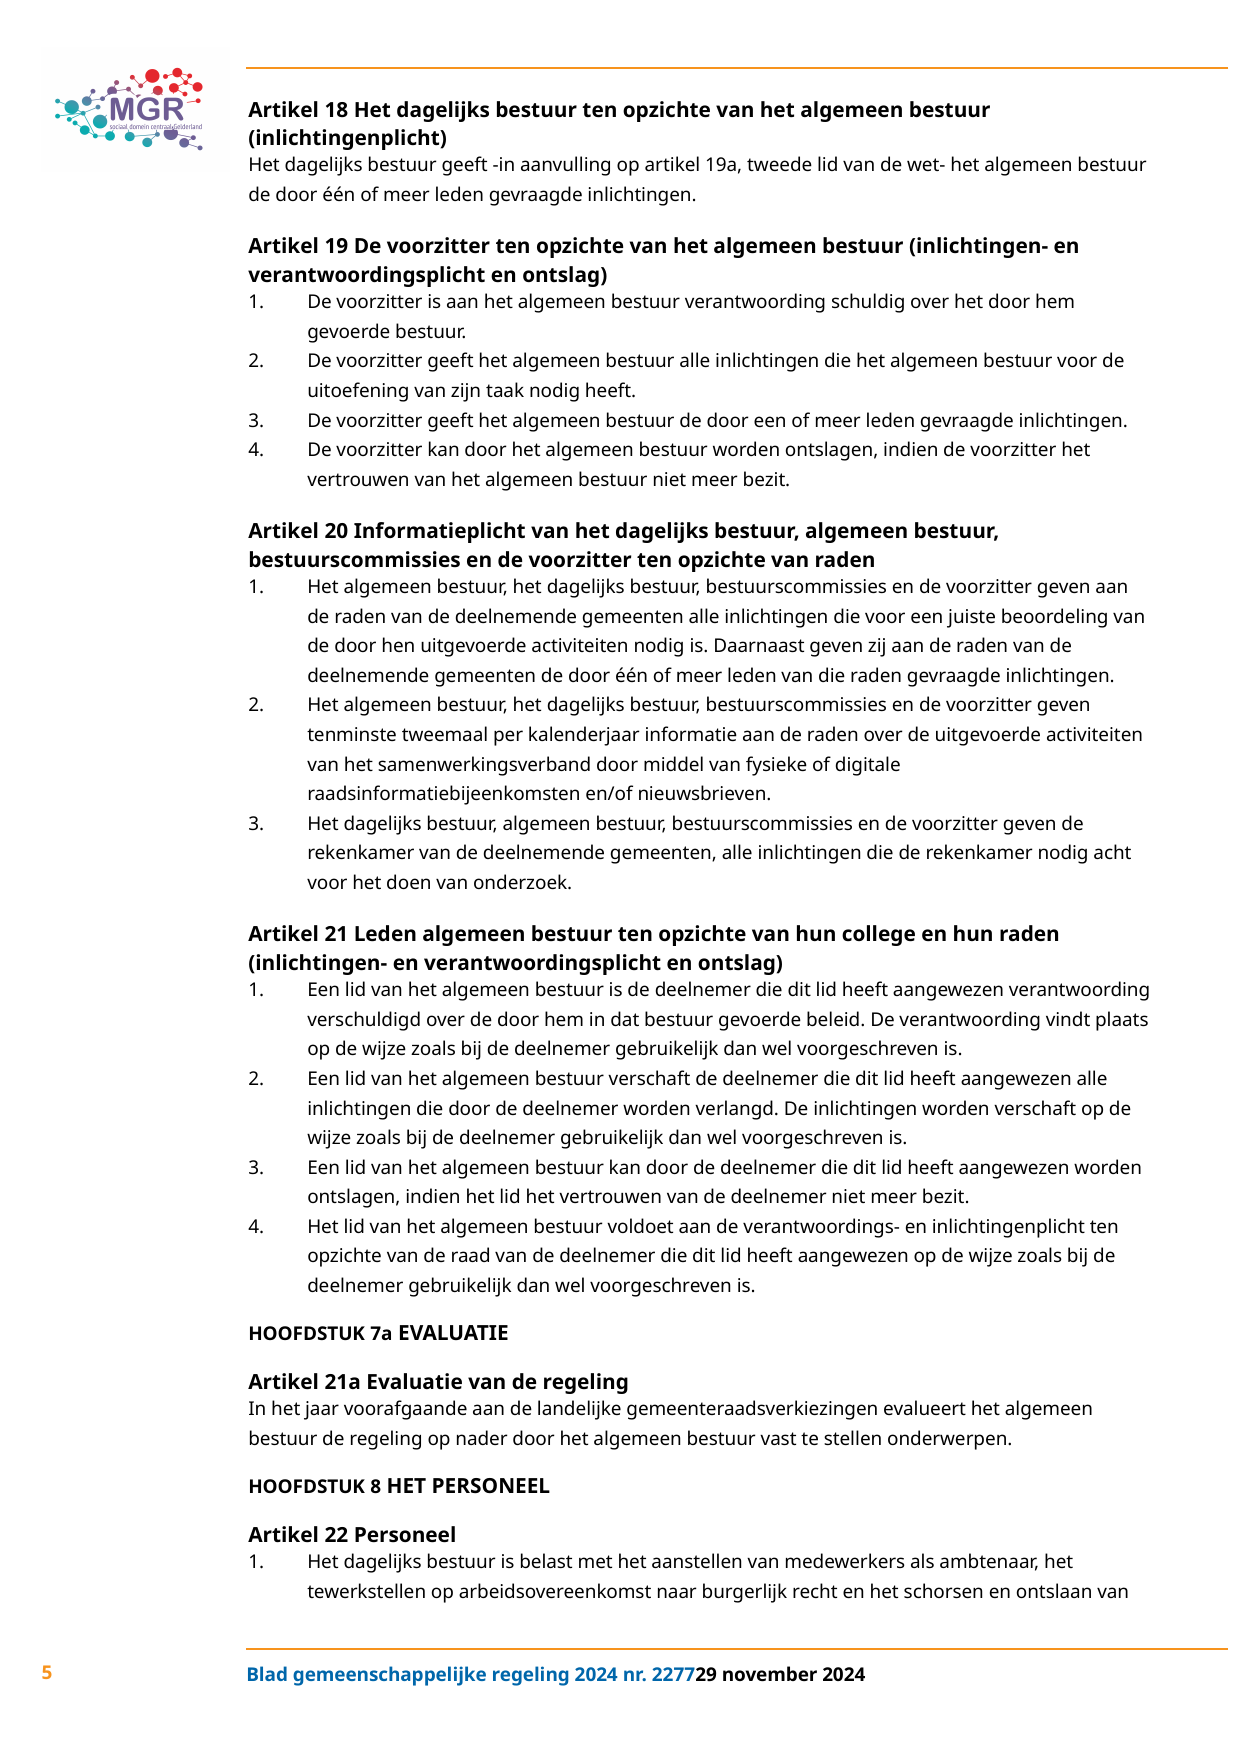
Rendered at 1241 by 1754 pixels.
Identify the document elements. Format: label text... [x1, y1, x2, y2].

text In het jaar voorafgaande aan de landelijke gemeenteraadsverkiezingen evalueert het algemeen bestuur de regeling op nader door het algemeen bestuur vast te stellen onderwerpen. [248, 1396, 1152, 1451]
list Het dagelijks bestuur is belast met het aanstellen van medewerkers als ambtenaar, het tewerkstellen op arbeidsovereenkomst naar burgerlijk recht en het schorsen en ontslaan van [248, 1548, 1152, 1604]
text HOOFDSTUK 7a EVALUATIE [248, 1318, 1152, 1346]
text Artikel 19 De voorzitter ten opzichte van het algemeen bestuur (inlichtingen- en verantwoordingsplicht en ontslag) [248, 232, 1152, 288]
text HOOFDSTUK 8 HET PERSONEEL [248, 1471, 1152, 1499]
text Artikel 21a Evaluatie van de regeling [248, 1367, 1152, 1396]
list Een lid van het algemeen bestuur verschaft de deelnemer die dit lid heeft aangewezen alle inlichtingen die door de deelnemer worden verlangd. De inlichtingen worden verschaft op de wijze zoals bij de deelnemer gebruikelijk dan wel voorgeschreven is. [248, 1065, 1152, 1150]
list De voorzitter is aan het algemeen bestuur verantwoording schuldig over het door hem gevoerde bestuur. [248, 288, 1152, 344]
list Het lid van het algemeen bestuur voldoet aan de verantwoordings- en inlichtingenplicht ten opzichte van de raad van de deelnemer die dit lid heeft aangewezen op de wijze zoals bij de deelnemer gebruikelijk dan wel voorgeschreven is. [248, 1213, 1152, 1298]
list De voorzitter geeft het algemeen bestuur de door een of meer leden gevraagde inlichtingen. [248, 407, 1152, 433]
picture [41, 47, 231, 172]
text Artikel 22 Personeel [248, 1520, 1152, 1548]
text Artikel 18 Het dagelijks bestuur ten opzichte van het algemeen bestuur (inlichtingenplicht) [248, 95, 1152, 152]
text Het dagelijks bestuur geeft -in aanvulling op artikel 19a, tweede lid van de wet- het algemeen bestuur de door één of meer leden gevraagde inlichtingen. [248, 152, 1152, 207]
list Een lid van het algemeen bestuur is de deelnemer die dit lid heeft aangewezen verantwoording verschuldigd over de door hem in dat bestuur gevoerde beleid. De verantwoording vindt plaats op de wijze zoals bij de deelnemer gebruikelijk dan wel voorgeschreven is. [248, 976, 1152, 1061]
list Het algemeen bestuur, het dagelijks bestuur, bestuurscommissies en de voorzitter geven aan de raden van de deelnemende gemeenten alle inlichtingen die voor een juiste beoordeling van de door hen uitgevoerde activiteiten nodig is. Daarnaast geven zij aan de raden van de deelnemende gemeenten de door één of meer leden van die raden gevraagde inlichtingen. [248, 573, 1152, 688]
text Artikel 21 Leden algemeen bestuur ten opzichte van hun college en hun raden (inlichtingen- en verantwoordingsplicht en ontslag) [248, 919, 1152, 976]
list Het algemeen bestuur, het dagelijks bestuur, bestuurscommissies en de voorzitter geven tenminste tweemaal per kalenderjaar informatie aan de raden over de uitgevoerde activiteiten van het samenwerkingsverband door middel van fysieke of digitale raadsinformatiebijeenkomsten en/of nieuwsbrieven. [248, 692, 1152, 806]
list De voorzitter geeft het algemeen bestuur alle inlichtingen die het algemeen bestuur voor de uitoefening van zijn taak nodig heeft. [248, 348, 1152, 403]
list Het dagelijks bestuur, algemeen bestuur, bestuurscommissies en de voorzitter geven de rekenkamer van de deelnemende gemeenten, alle inlichtingen die de rekenkamer nodig acht voor het doen van onderzoek. [248, 810, 1152, 895]
text Artikel 20 Informatieplicht van het dagelijks bestuur, algemeen bestuur, bestuurscommissies en de voorzitter ten opzichte van raden [248, 516, 1152, 573]
list Een lid van het algemeen bestuur kan door de deelnemer die dit lid heeft aangewezen worden ontslagen, indien het lid het vertrouwen van de deelnemer niet meer bezit. [248, 1154, 1152, 1209]
list De voorzitter kan door het algemeen bestuur worden ontslagen, indien de voorzitter het vertrouwen van het algemeen bestuur niet meer bezit. [248, 436, 1152, 492]
